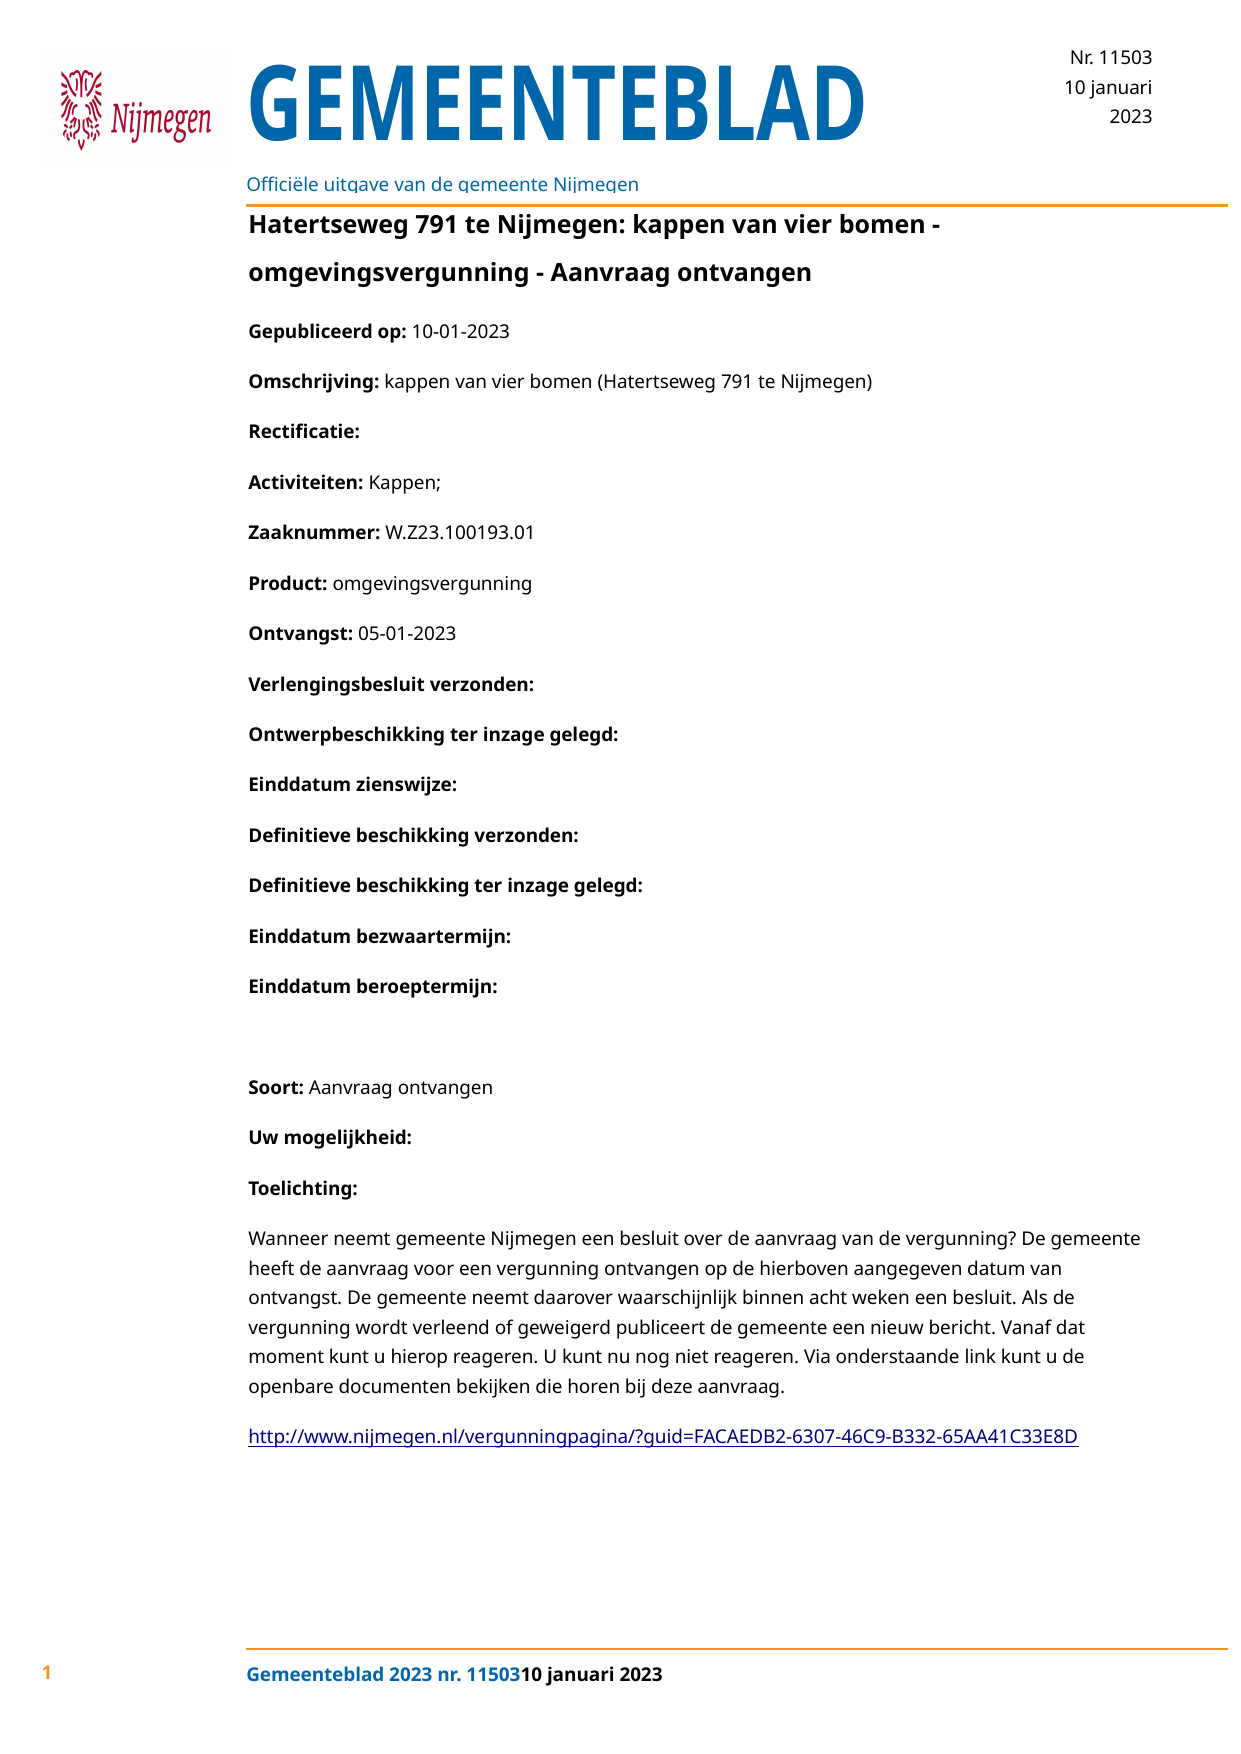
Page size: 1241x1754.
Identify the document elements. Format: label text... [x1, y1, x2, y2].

text Einddatum beroeptermijn: [248, 973, 1152, 999]
text Soort: Aanvraag ontvangen [248, 1074, 1152, 1100]
text Einddatum zienswijze: [248, 772, 1152, 797]
text Omschrijving: kappen van vier bomen (Hatertseweg 791 te Nijmegen) [248, 368, 1152, 394]
text Definitieve beschikking ter inzage gelegd: [248, 872, 1152, 898]
text Zaaknummer: W.Z23.100193.01 [248, 519, 1152, 545]
text http://www.nijmegen.nl/vergunningpagina/?guid=FACAEDB2-6307-46C9-B332-65AA41C33E8D [248, 1424, 1152, 1449]
text Product: omgevingsvergunning [248, 570, 1152, 596]
text Activiteiten: Kappen; [248, 469, 1152, 495]
text Rectificatie: [248, 419, 1152, 444]
text Ontvangst: 05-01-2023 [248, 620, 1152, 646]
text Wanneer neemt gemeente Nijmegen een besluit over de aanvraag van de vergunning? De gemeente heeft de aanvraag voor een vergunning ontvangen op de hierboven aangegeven datum van ontvangst. De gemeente neemt daarover waarschijnlijk binnen acht weken een besluit. Als de vergunning wordt verleend of geweigerd publiceert de gemeente een nieuw bericht. Vanaf dat moment kunt u hierop reageren. U kunt nu nog niet reageren. Via onderstaande link kunt u de openbare documenten bekijken die horen bij deze aanvraag. [248, 1225, 1152, 1399]
picture [41, 47, 231, 172]
text Uw mogelijkheid: [248, 1124, 1152, 1150]
text Einddatum bezwaartermijn: [248, 923, 1152, 949]
text Gepubliceerd op: 10-01-2023 [248, 318, 1152, 344]
text Ontwerpbeschikking ter inzage gelegd: [248, 721, 1152, 747]
text Verlengingsbesluit verzonden: [248, 671, 1152, 697]
text Hatertseweg 791 te Nijmegen: kappen van vier bomen - omgevingsvergunning - Aanvraag ontvangen [248, 207, 1152, 288]
text Definitieve beschikking verzonden: [248, 822, 1152, 848]
text Toelichting: [248, 1175, 1152, 1201]
